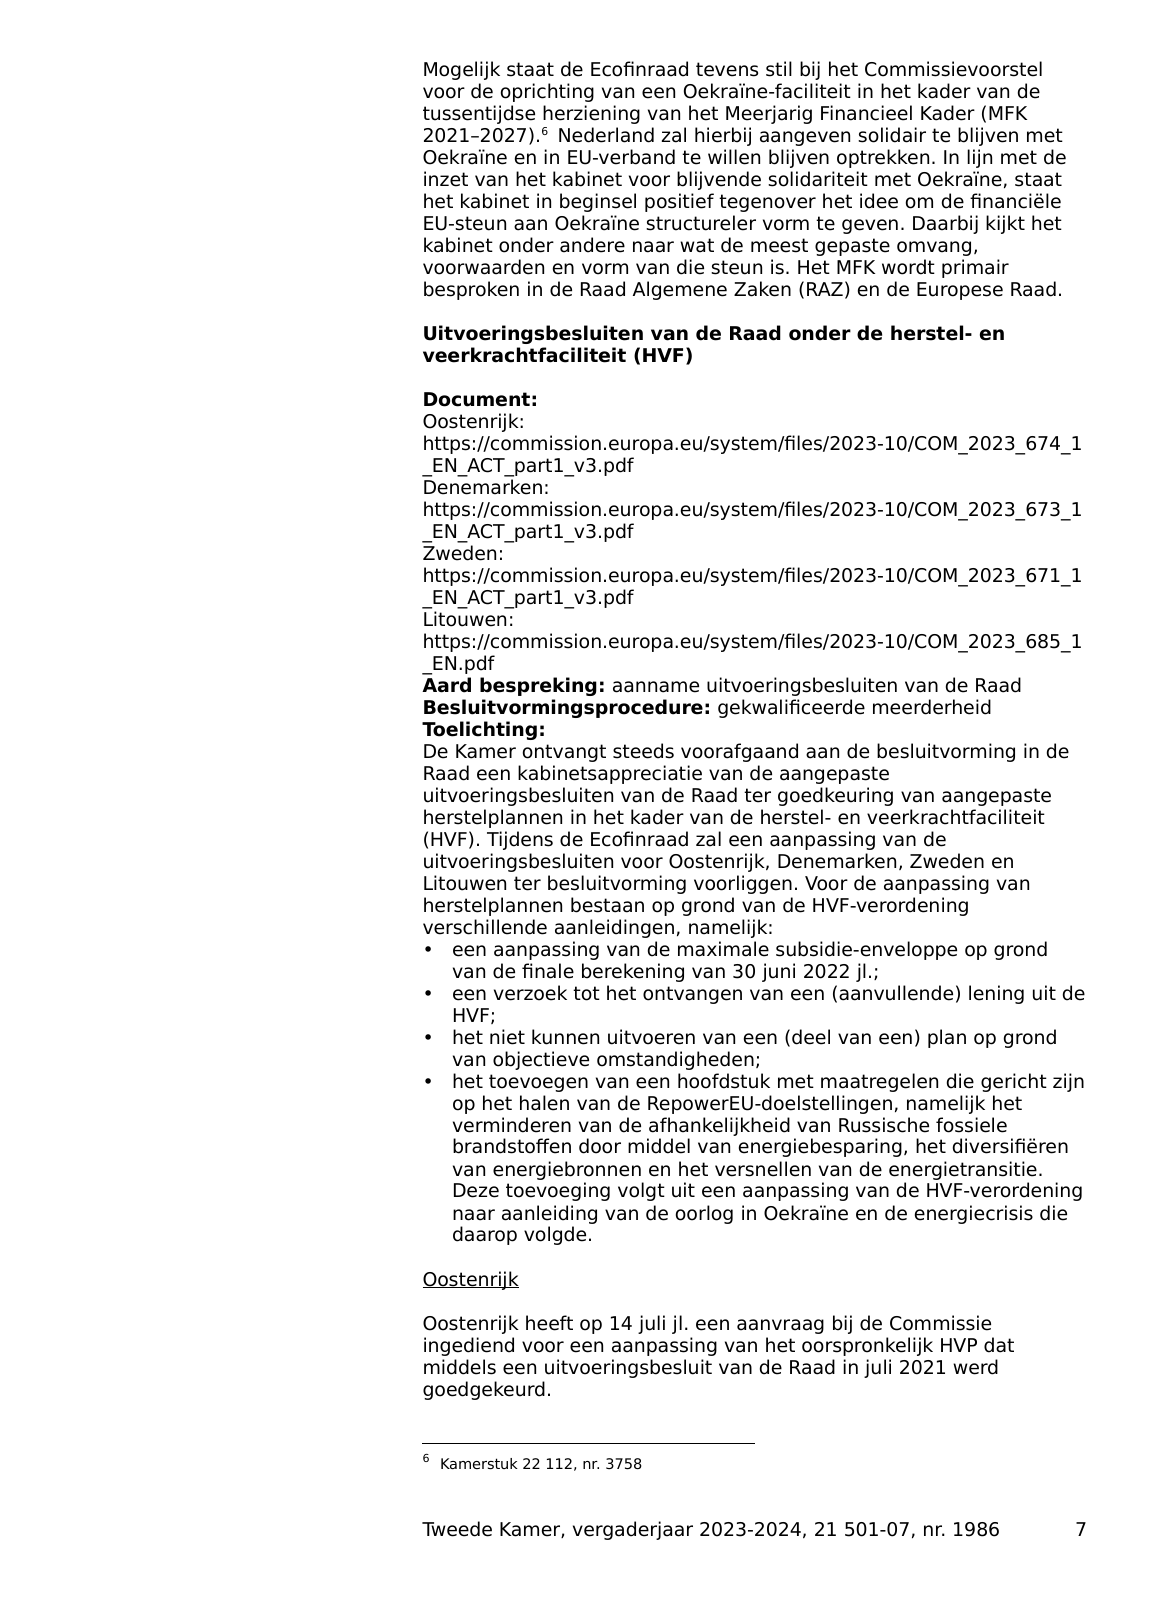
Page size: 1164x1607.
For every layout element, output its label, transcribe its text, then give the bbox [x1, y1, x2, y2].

text Oostenrijk: https://commission.europa.eu/system/files/2023-10/COM_2023_674_1_EN_ACT_part1_v3.pdf [422, 411, 1087, 477]
text Aard bespreking: aanname uitvoeringsbesluiten van de Raad [422, 675, 1087, 697]
text Mogelijk staat de Ecofinraad tevens stil bij het Commissievoorstel voor de oprichting van een Oekraïne-faciliteit in het kader van de tussentijdse herziening van het Meerjarig Financieel Kader (MFK 2021–2027). Nederland zal hierbij aangeven solidair te blijven met Oekraïne en in EU-verband te willen blijven optrekken. In lijn met de inzet van het kabinet voor blijvende solidariteit met Oekraïne, staat het kabinet in beginsel positief tegenover het idee om de financiële EU-steun aan Oekraïne structureler vorm te geven. Daarbij kijkt het kabinet onder andere naar wat de meest gepaste omvang, voorwaarden en vorm van die steun is. Het MFK wordt primair besproken in de Raad Algemene Zaken (RAZ) en de Europese Raad. [422, 59, 1087, 301]
text • het toevoegen van een hoofdstuk met maatregelen die gericht zijn op het halen van de RepowerEU-doelstellingen, namelijk het verminderen van de afhankelijkheid van Russische fossiele brandstoffen door middel van energiebesparing, het diversifiëren van energiebronnen en het versnellen van de energietransitie. Deze toevoeging volgt uit een aanpassing van de HVF-verordening naar aanleiding van de oorlog in Oekraïne en de energiecrisis die daarop volgde. [422, 1071, 1087, 1246]
subtitle Uitvoeringsbesluiten van de Raad onder de herstel- en veerkrachtfaciliteit (HVF) [422, 323, 1087, 367]
text Denemarken: https://commission.europa.eu/system/files/2023-10/COM_2023_673_1_EN_ACT_part1_v3.pdf [422, 477, 1087, 543]
text Litouwen: https://commission.europa.eu/system/files/2023-10/COM_2023_685_1_EN.pdf [422, 609, 1087, 675]
text Besluitvormingsprocedure: gekwalificeerde meerderheid [422, 697, 1087, 719]
text Zweden: https://commission.europa.eu/system/files/2023-10/COM_2023_671_1_EN_ACT_part1_v3.pdf [422, 543, 1087, 609]
text De Kamer ontvangt steeds voorafgaand aan de besluitvorming in de Raad een kabinetsappreciatie van de aangepaste uitvoeringsbesluiten van de Raad ter goedkeuring van aangepaste herstelplannen in het kader van de herstel- en veerkrachtfaciliteit (HVF). Tijdens de Ecofinraad zal een aanpassing van de uitvoeringsbesluiten voor Oostenrijk, Denemarken, Zweden en Litouwen ter besluitvorming voorliggen. Voor de aanpassing van herstelplannen bestaan op grond van de HVF-verordening verschillende aanleidingen, namelijk: [422, 741, 1087, 939]
subtitle Oostenrijk [422, 1268, 1087, 1291]
text • een aanpassing van de maximale subsidie-enveloppe op grond van de finale berekening van 30 juni 2022 jl.; [422, 939, 1087, 983]
text • een verzoek tot het ontvangen van een (aanvullende) lening uit de HVF; [422, 983, 1087, 1027]
text • het niet kunnen uitvoeren van een (deel van een) plan op grond van objectieve omstandigheden; [422, 1027, 1087, 1071]
text Oostenrijk heeft op 14 juli jl. een aanvraag bij de Commissie ingediend voor een aanpassing van het oorspronkelijk HVP dat middels een uitvoeringsbesluit van de Raad in juli 2021 werd goedgekeurd. [422, 1313, 1087, 1401]
text Document: [422, 389, 1087, 411]
text Kamerstuk 22 112, nr. 3758 [422, 1452, 1087, 1474]
text Toelichting: [422, 719, 1087, 741]
